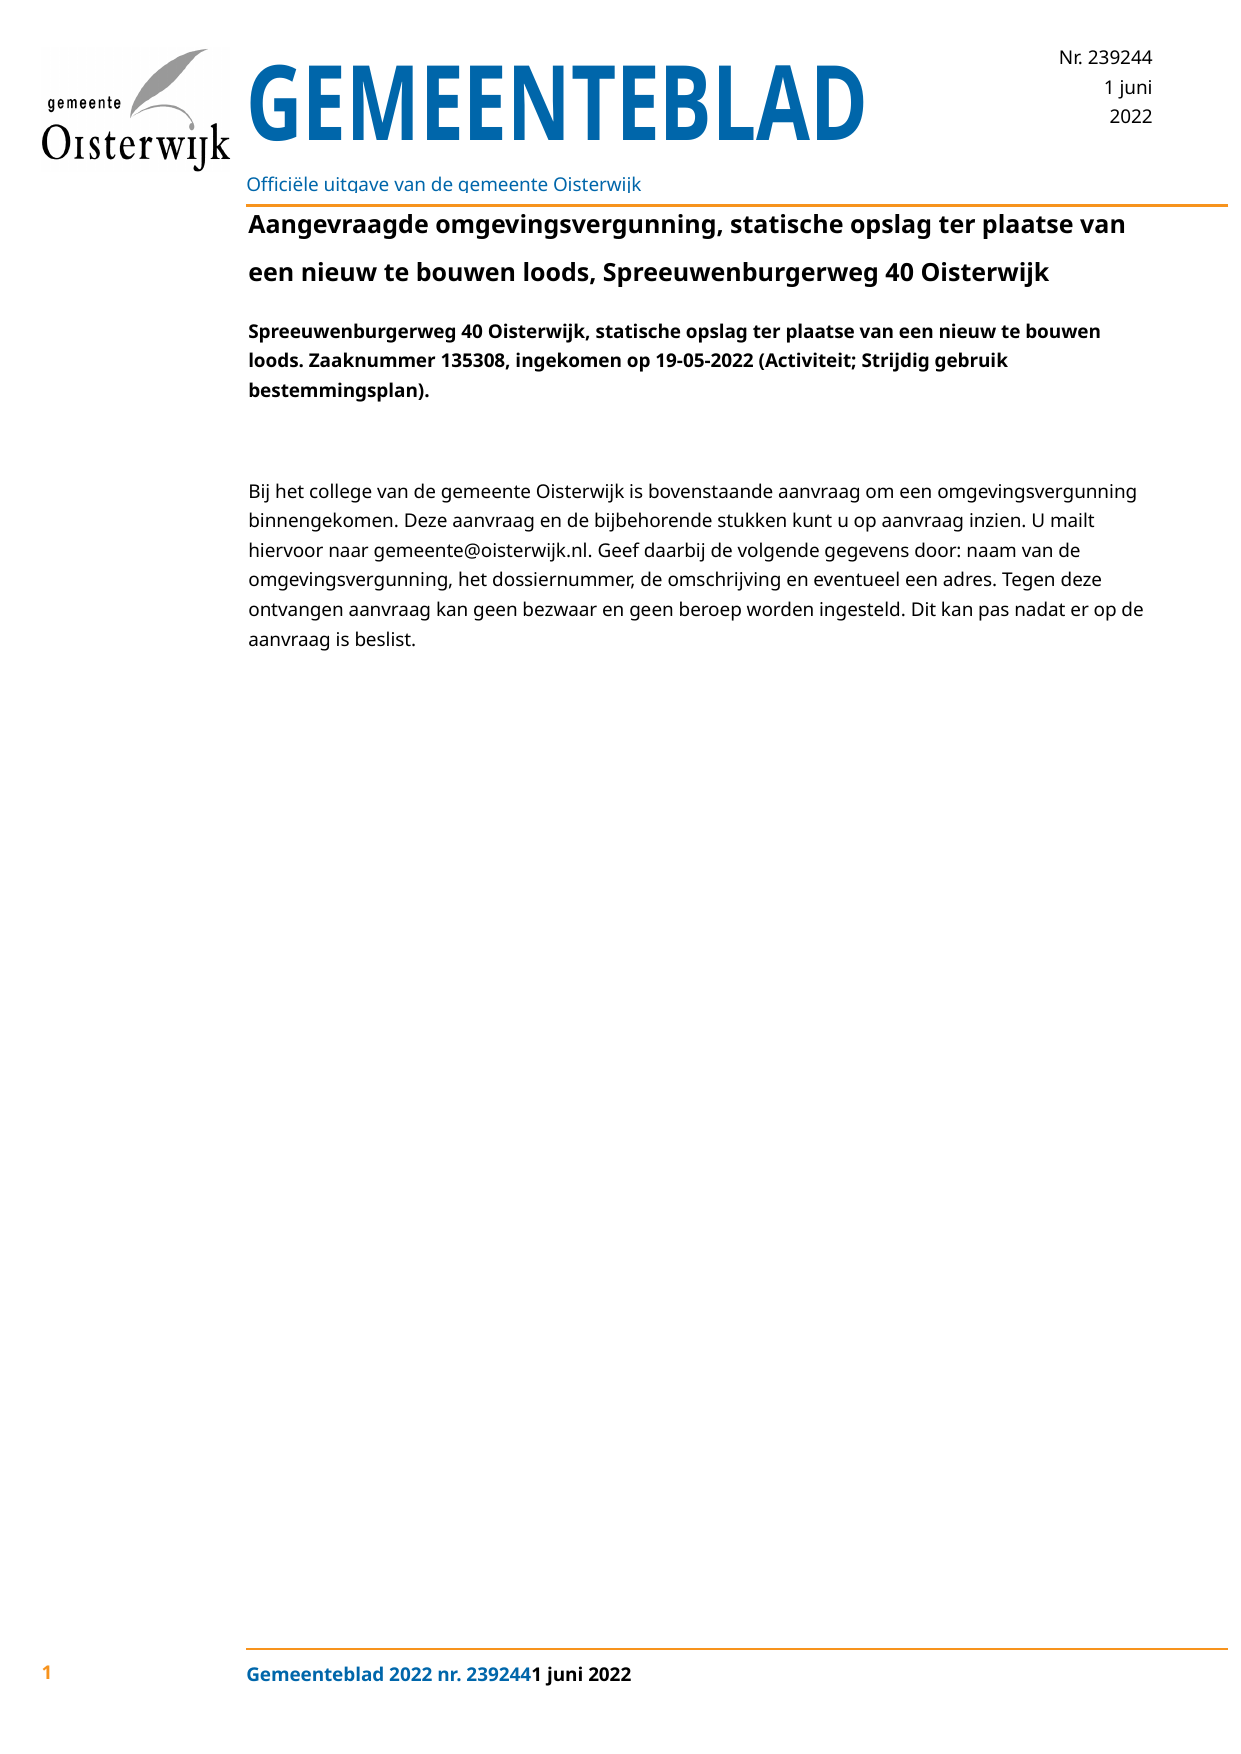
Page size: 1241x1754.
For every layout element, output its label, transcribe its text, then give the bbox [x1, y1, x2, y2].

text Spreeuwenburgerweg 40 Oisterwijk, statische opslag ter plaatse van een nieuw te bouwen loods. Zaaknummer 135308, ingekomen op 19-05-2022 (Activiteit; Strijdig gebruik bestemmingsplan). [248, 318, 1152, 403]
text Aangevraagde omgevingsvergunning, statische opslag ter plaatse van een nieuw te bouwen loods, Spreeuwenburgerweg 40 Oisterwijk [248, 207, 1152, 288]
text Bij het college van de gemeente Oisterwijk is bovenstaande aanvraag om een omgevingsvergunning binnengekomen. Deze aanvraag en de bijbehorende stukken kunt u op aanvraag inzien. U mailt hiervoor naar gemeente@oisterwijk.nl. Geef daarbij de volgende gegevens door: naam van de omgevingsvergunning, het dossiernummer, de omschrijving en eventueel een adres. Tegen deze ontvangen aanvraag kan geen bezwaar en geen beroep worden ingesteld. Dit kan pas nadat er op de aanvraag is beslist. [248, 478, 1152, 652]
picture [41, 47, 231, 172]
